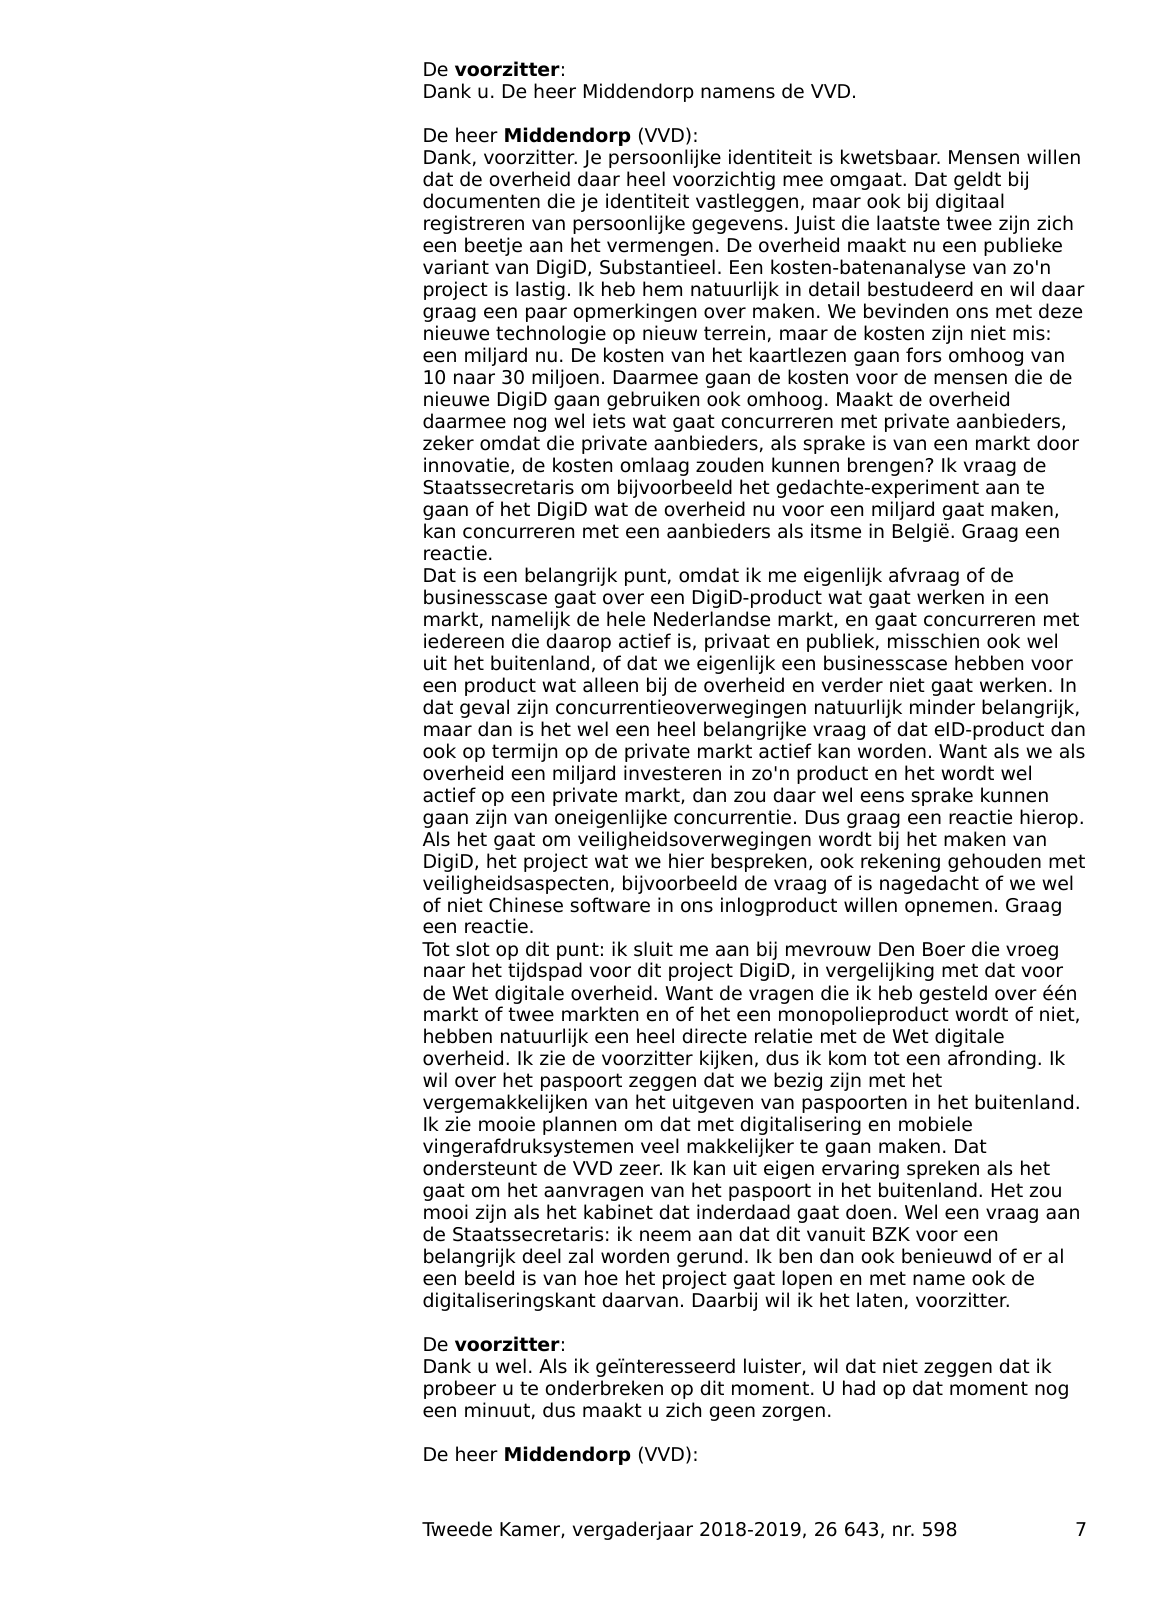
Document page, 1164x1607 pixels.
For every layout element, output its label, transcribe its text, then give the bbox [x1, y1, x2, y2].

text De heer Middendorp (VVD): [422, 1444, 1087, 1466]
text Dat is een belangrijk punt, omdat ik me eigenlijk afvraag of de businesscase gaat over een DigiD-product wat gaat werken in een markt, namelijk de hele Nederlandse markt, en gaat concurreren met iedereen die daarop actief is, privaat en publiek, misschien ook wel uit het buitenland, of dat we eigenlijk een businesscase hebben voor een product wat alleen bij de overheid en verder niet gaat werken. In dat geval zijn concurrentieoverwegingen natuurlijk minder belangrijk, maar dan is het wel een heel belangrijke vraag of dat eID-product dan ook op termijn op de private markt actief kan worden. Want als we als overheid een miljard investeren in zo'n product en het wordt wel actief op een private markt, dan zou daar wel eens sprake kunnen gaan zijn van oneigenlijke concurrentie. Dus graag een reactie hierop. [422, 565, 1087, 828]
text De voorzitter: [422, 59, 1087, 81]
text Tot slot op dit punt: ik sluit me aan bij mevrouw Den Boer die vroeg naar het tijdspad voor dit project DigiD, in vergelijking met dat voor de Wet digitale overheid. Want de vragen die ik heb gesteld over één markt of twee markten en of het een monopolieproduct wordt of niet, hebben natuurlijk een heel directe relatie met de Wet digitale overheid. Ik zie de voorzitter kijken, dus ik kom tot een afronding. Ik wil over het paspoort zeggen dat we bezig zijn met het vergemakkelijken van het uitgeven van paspoorten in het buitenland. Ik zie mooie plannen om dat met digitalisering en mobiele vingerafdruksystemen veel makkelijker te gaan maken. Dat ondersteunt de VVD zeer. Ik kan uit eigen ervaring spreken als het gaat om het aanvragen van het paspoort in het buitenland. Het zou mooi zijn als het kabinet dat inderdaad gaat doen. Wel een vraag aan de Staatssecretaris: ik neem aan dat dit vanuit BZK voor een belangrijk deel zal worden gerund. Ik ben dan ook benieuwd of er al een beeld is van hoe het project gaat lopen en met name ook de digitaliseringskant daarvan. Daarbij wil ik het laten, voorzitter. [422, 938, 1087, 1312]
text De heer Middendorp (VVD): [422, 125, 1087, 147]
text Dank, voorzitter. Je persoonlijke identiteit is kwetsbaar. Mensen willen dat de overheid daar heel voorzichtig mee omgaat. Dat geldt bij documenten die je identiteit vastleggen, maar ook bij digitaal registreren van persoonlijke gegevens. Juist die laatste twee zijn zich een beetje aan het vermengen. De overheid maakt nu een publieke variant van DigiD, Substantieel. Een kosten-batenanalyse van zo'n project is lastig. Ik heb hem natuurlijk in detail bestudeerd en wil daar graag een paar opmerkingen over maken. We bevinden ons met deze nieuwe technologie op nieuw terrein, maar de kosten zijn niet mis: een miljard nu. De kosten van het kaartlezen gaan fors omhoog van 10 naar 30 miljoen. Daarmee gaan de kosten voor de mensen die de nieuwe DigiD gaan gebruiken ook omhoog. Maakt de overheid daarmee nog wel iets wat gaat concurreren met private aanbieders, zeker omdat die private aanbieders, als sprake is van een markt door innovatie, de kosten omlaag zouden kunnen brengen? Ik vraag de Staatssecretaris om bijvoorbeeld het gedachte-experiment aan te gaan of het DigiD wat de overheid nu voor een miljard gaat maken, kan concurreren met een aanbieders als itsme in België. Graag een reactie. [422, 147, 1087, 565]
text Als het gaat om veiligheidsoverwegingen wordt bij het maken van DigiD, het project wat we hier bespreken, ook rekening gehouden met veiligheidsaspecten, bijvoorbeeld de vraag of is nagedacht of we wel of niet Chinese software in ons inlogproduct willen opnemen. Graag een reactie. [422, 828, 1087, 938]
text Dank u. De heer Middendorp namens de VVD. [422, 81, 1087, 103]
text Dank u wel. Als ik geïnteresseerd luister, wil dat niet zeggen dat ik probeer u te onderbreken op dit moment. U had op dat moment nog een minuut, dus maakt u zich geen zorgen. [422, 1356, 1087, 1422]
text De voorzitter: [422, 1334, 1087, 1356]
